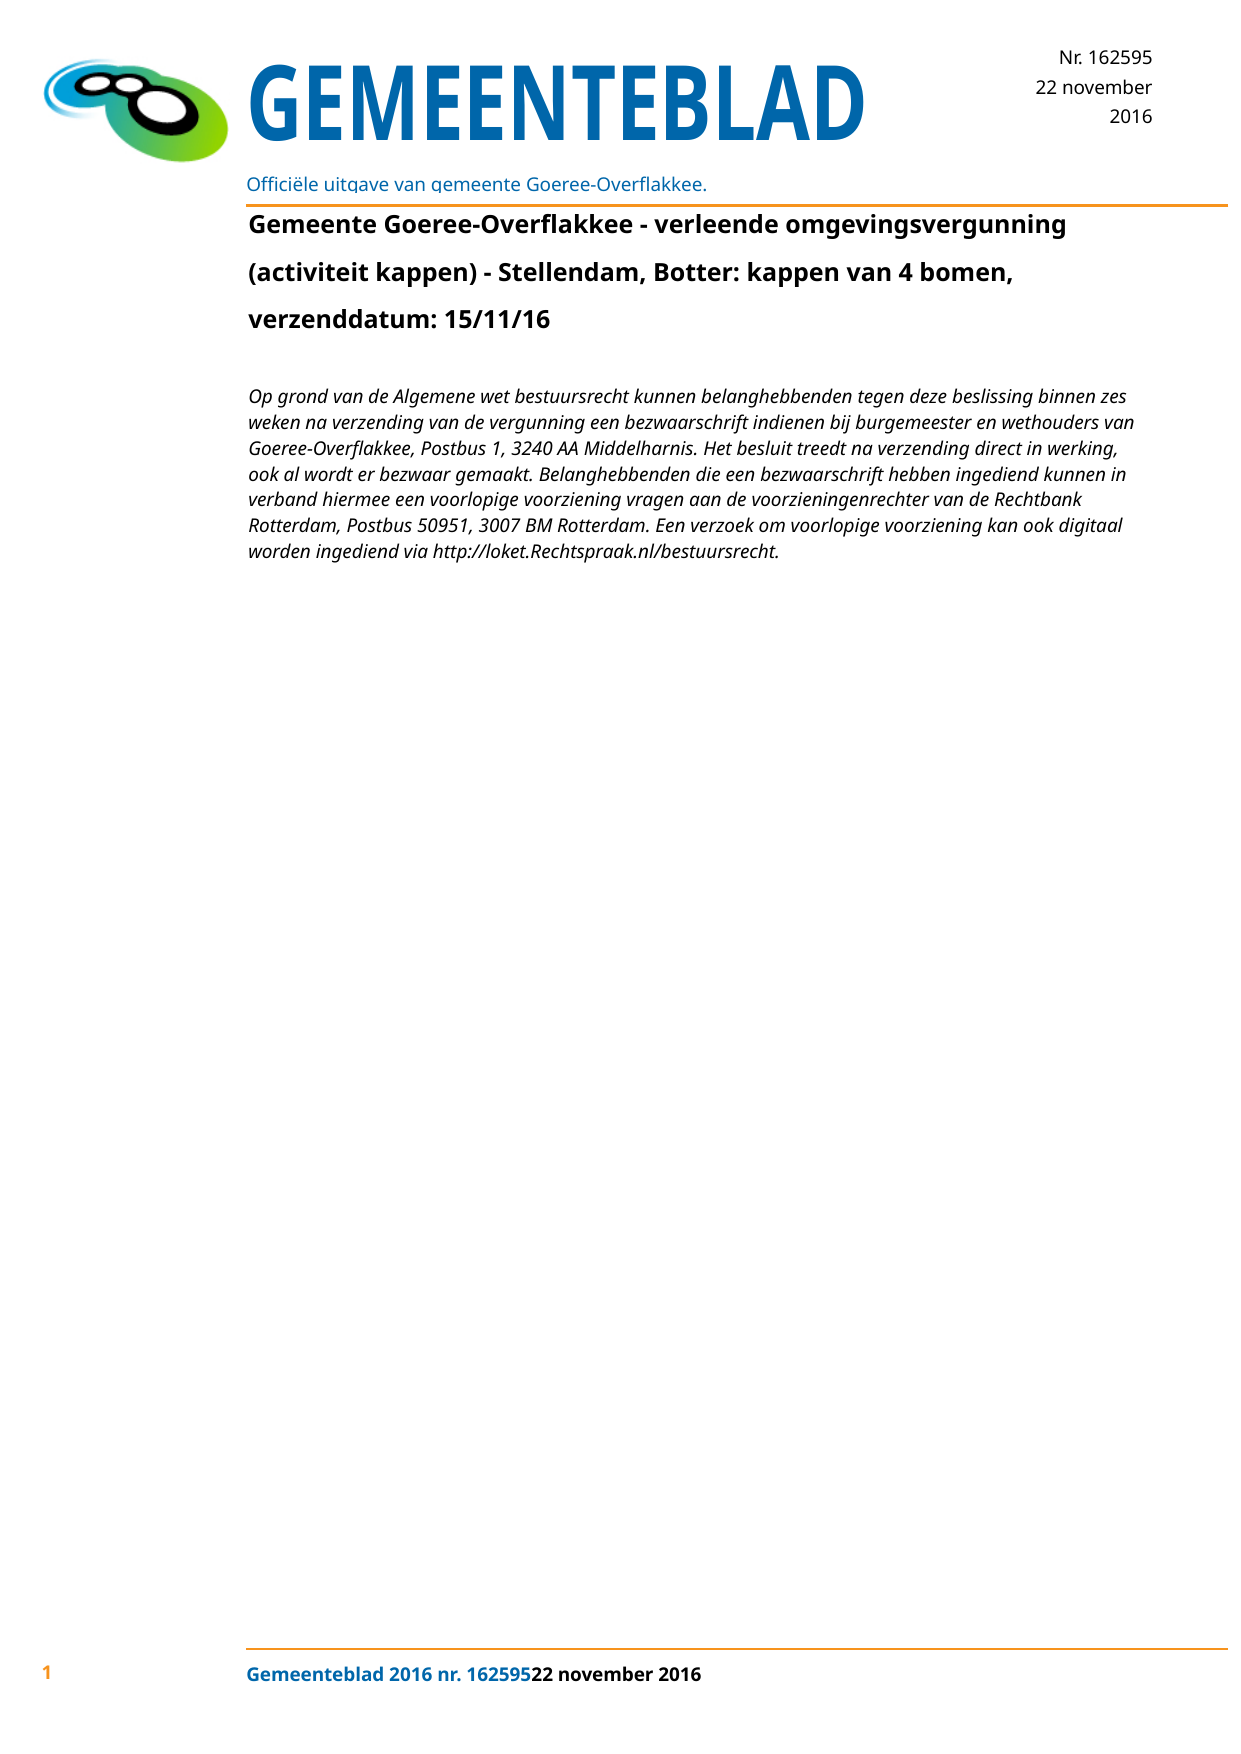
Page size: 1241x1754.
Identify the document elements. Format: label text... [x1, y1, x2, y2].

text Op grond van de Algemene wet bestuursrecht kunnen belanghebbenden tegen deze beslissing binnen zes weken na verzending van de vergunning een bezwaarschrift indienen bij burgemeester en wethouders van Goeree-Overflakkee, Postbus 1, 3240 AA Middelharnis. Het besluit treedt na verzending direct in werking, ook al wordt er bezwaar gemaakt. Belanghebbenden die een bezwaarschrift hebben ingediend kunnen in verband hiermee een voorlopige voorziening vragen aan de voorzieningenrechter van de Rechtbank Rotterdam, Postbus 50951, 3007 BM Rotterdam. Een verzoek om voorlopige voorziening kan ook digitaal worden ingediend via http://loket.Rechtspraak.nl/bestuursrecht. [248, 384, 1152, 564]
picture [41, 47, 231, 172]
text Gemeente Goeree-Overflakkee - verleende omgevingsvergunning (activiteit kappen) - Stellendam, Botter: kappen van 4 bomen, verzenddatum: 15/11/16 [248, 207, 1152, 336]
